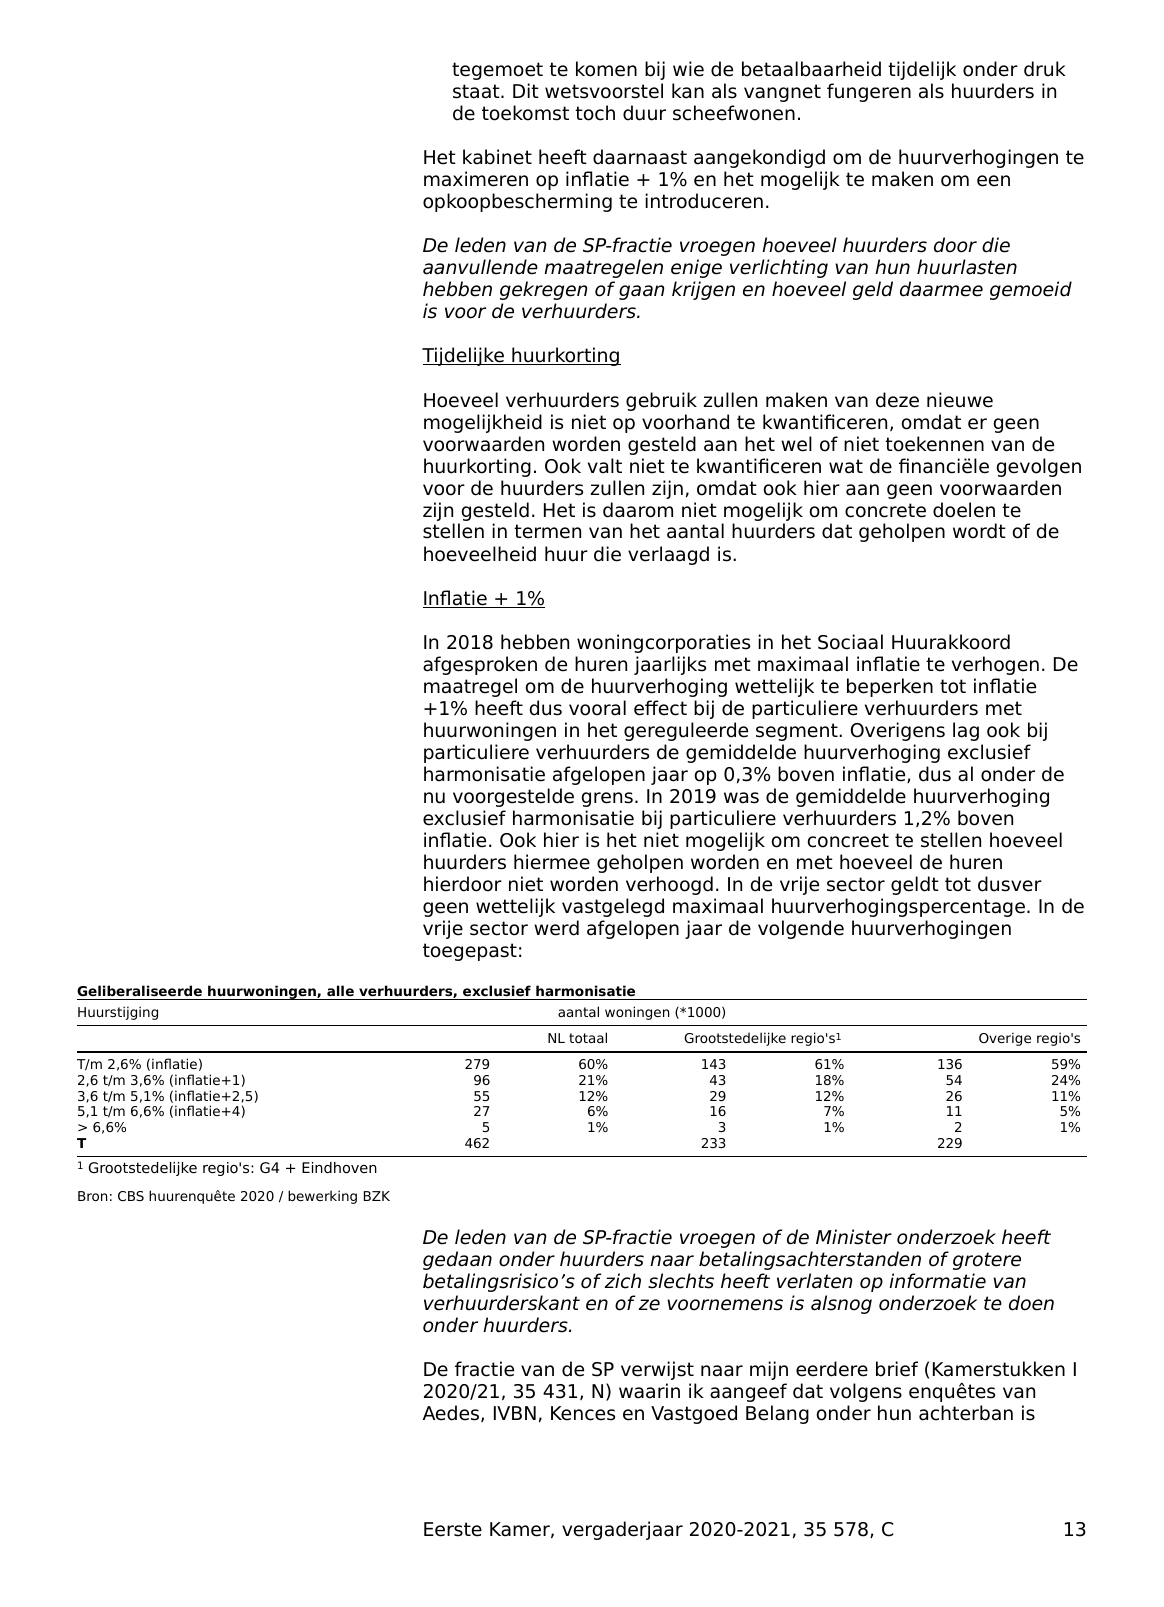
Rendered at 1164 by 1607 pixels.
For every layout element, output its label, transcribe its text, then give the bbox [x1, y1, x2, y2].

text De leden van de SP-fractie vroegen of de Minister onderzoek heeft gedaan onder huurders naar betalingsachterstanden of grotere betalingsrisico’s of zich slechts heeft verlaten op informatie van verhuurderskant en of ze voornemens is alsnog onderzoek te doen onder huurders. [422, 1227, 1087, 1337]
table_cell 462 [378, 1136, 496, 1156]
table_cell 5 [378, 1120, 496, 1136]
table_cell 26 [850, 1089, 968, 1104]
table_cell [496, 1136, 614, 1156]
table_cell 1 Grootstedelijke regio's: G4 + Eindhoven Bron: CBS huurenquête 2020 / bewerking BZK [77, 1157, 1087, 1204]
subtitle Tijdelijke huurkorting [422, 345, 1087, 367]
table_cell 279 [378, 1053, 496, 1073]
table_cell 2,6 t/m 3,6% (inflatie+1) [77, 1073, 378, 1088]
table_cell 6% [496, 1104, 614, 1120]
table_cell 54 [850, 1073, 968, 1088]
table_cell 136 [850, 1053, 968, 1073]
table_cell 2 [850, 1120, 968, 1136]
text In 2018 hebben woningcorporaties in het Sociaal Huurakkoord afgesproken de huren jaarlijks met maximaal inflatie te verhogen. De maatregel om de huurverhoging wettelijk te beperken tot inflatie +1% heeft dus vooral effect bij de particuliere verhuurders met huurwoningen in het gereguleerde segment. Overigens lag ook bij particuliere verhuurders de gemiddelde huurverhoging exclusief harmonisatie afgelopen jaar op 0,3% boven inflatie, dus al onder de nu voorgestelde grens. In 2019 was de gemiddelde huurverhoging exclusief harmonisatie bij particuliere verhuurders 1,2% boven inflatie. Ook hier is het niet mogelijk om concreet te stellen hoeveel huurders hiermee geholpen worden en met hoeveel de huren hierdoor niet worden verhoogd. In de vrije sector geldt tot dusver geen wettelijk vastgelegd maximaal huurverhogingspercentage. In de vrije sector werd afgelopen jaar de volgende huurverhogingen toegepast: [422, 632, 1087, 961]
table_cell T/m 2,6% (inflatie) [77, 1053, 378, 1073]
table_cell T [77, 1136, 378, 1156]
text tegemoet te komen bij wie de betaalbaarheid tijdelijk onder druk staat. Dit wetsvoorstel kan als vangnet fungeren als huurders in de toekomst toch duur scheefwonen. [422, 59, 1087, 125]
text Hoeveel verhuurders gebruik zullen maken van deze nieuwe mogelijkheid is niet op voorhand te kwantificeren, omdat er geen voorwaarden worden gesteld aan het wel of niet toekennen van de huurkorting. Ook valt niet te kwantificeren wat de financiële gevolgen voor de huurders zullen zijn, omdat ook hier aan geen voorwaarden zijn gesteld. Het is daarom niet mogelijk om concrete doelen te stellen in termen van het aantal huurders dat geholpen wordt of de hoeveelheid huur die verlaagd is. [422, 389, 1087, 565]
table_cell 16 [614, 1104, 732, 1120]
text De fractie van de SP verwijst naar mijn eerdere brief (Kamerstukken I 2020/21, 35 431, N) waarin ik aangeef dat volgens enquêtes van Aedes, IVBN, Kences en Vastgoed Belang onder hun achterban is [422, 1359, 1087, 1425]
table_cell 5,1 t/m 6,6% (inflatie+4) [77, 1104, 378, 1120]
table_cell NL totaal [378, 1026, 614, 1051]
table_cell 43 [614, 1073, 732, 1088]
table_cell 1% [969, 1120, 1087, 1136]
table_cell [77, 1026, 378, 1051]
text De leden van de SP-fractie vroegen hoeveel huurders door die aanvullende maatregelen enige verlichting van hun huurlasten hebben gekregen of gaan krijgen en hoeveel geld daarmee gemoeid is voor de verhuurders. [422, 235, 1087, 323]
table_cell 55 [378, 1089, 496, 1104]
table_cell 233 [614, 1136, 732, 1156]
text Het kabinet heeft daarnaast aangekondigd om de huurverhogingen te maximeren op inflatie + 1% en het mogelijk te maken om een opkoopbescherming te introduceren. [422, 147, 1087, 213]
table_cell [969, 1000, 1087, 1025]
table_cell 1% [732, 1120, 850, 1136]
table_cell 29 [614, 1089, 732, 1104]
table_cell Overige regio's [850, 1026, 1087, 1051]
table_header Geliberaliseerde huurwoningen, alle verhuurders, exclusief harmonisatie [77, 983, 1087, 999]
table_cell [969, 1136, 1087, 1156]
table_cell 18% [732, 1073, 850, 1088]
table_cell 229 [850, 1136, 968, 1156]
table_cell 143 [614, 1053, 732, 1073]
table_cell 11 [850, 1104, 968, 1120]
table_cell 61% [732, 1053, 850, 1073]
table_cell 24% [969, 1073, 1087, 1088]
table_cell Grootstedelijke regio's1 [614, 1026, 850, 1051]
table_cell 1% [496, 1120, 614, 1136]
table_cell aantal woningen (*1000) [378, 1000, 732, 1025]
table_cell [732, 1000, 850, 1025]
table_cell 3 [614, 1120, 732, 1136]
subtitle Inflatie + 1% [422, 588, 1087, 609]
table_cell [850, 1000, 968, 1025]
table_cell 96 [378, 1073, 496, 1088]
table_cell 12% [732, 1089, 850, 1104]
table_cell > 6,6% [77, 1120, 378, 1136]
table_cell 60% [496, 1053, 614, 1073]
table_cell 27 [378, 1104, 496, 1120]
table_cell 21% [496, 1073, 614, 1088]
table_cell 59% [969, 1053, 1087, 1073]
table_cell Huurstijging [77, 1000, 378, 1025]
table_cell 7% [732, 1104, 850, 1120]
table_cell 3,6 t/m 5,1% (inflatie+2,5) [77, 1089, 378, 1104]
table_cell 5% [969, 1104, 1087, 1120]
table_cell 11% [969, 1089, 1087, 1104]
table_cell [732, 1136, 850, 1156]
table_cell 12% [496, 1089, 614, 1104]
